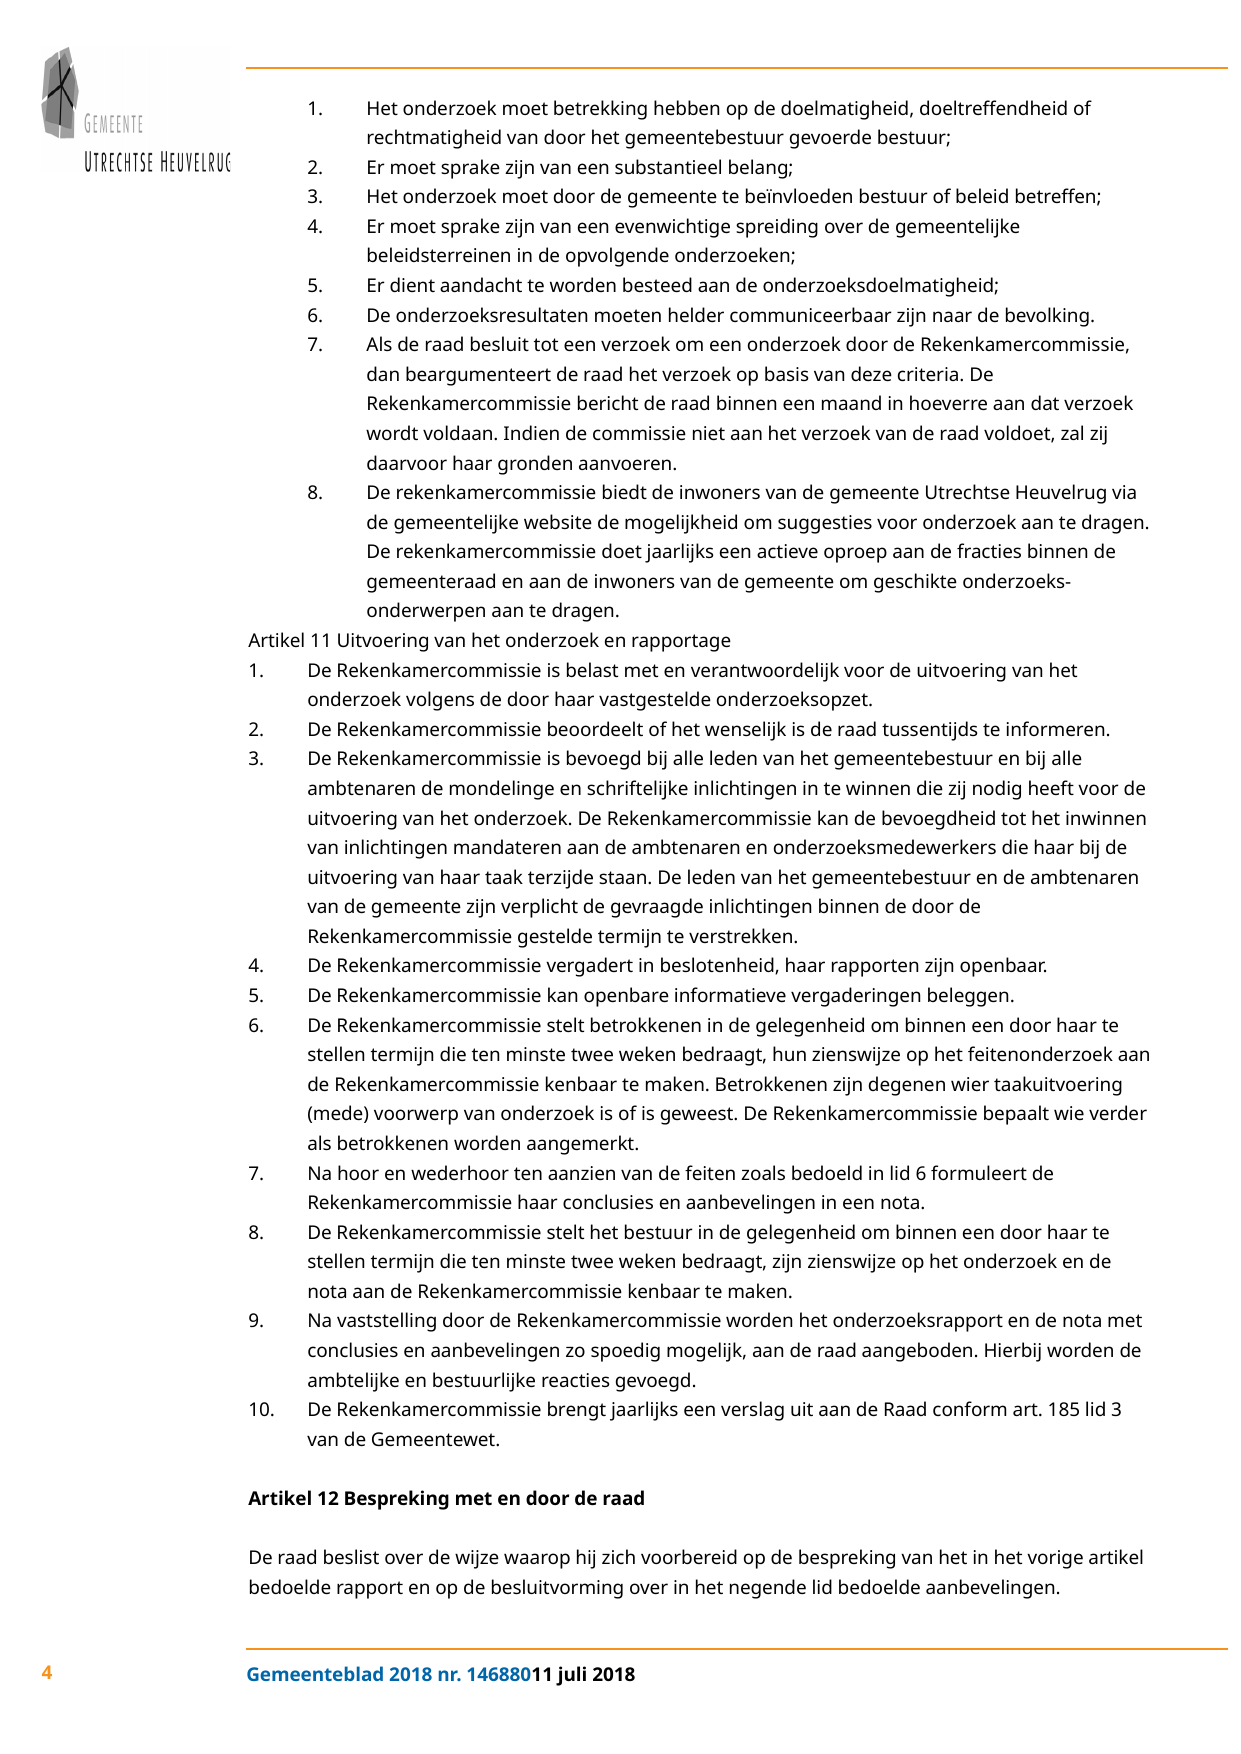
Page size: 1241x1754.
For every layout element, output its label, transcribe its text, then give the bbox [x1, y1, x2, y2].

list De Rekenkamercommissie is belast met en verantwoordelijk voor de uitvoering van het onderzoek volgens de door haar vastgestelde onderzoeksopzet. [248, 657, 1152, 712]
list De rekenkamercommissie biedt de inwoners van de gemeente Utrechtse Heuvelrug via de gemeentelijke website de mogelijkheid om suggesties voor onderzoek aan te dragen. De rekenkamercommissie doet jaarlijks een actieve oproep aan de fracties binnen de gemeenteraad en aan de inwoners van de gemeente om geschikte onderzoeks-onderwerpen aan te dragen. [307, 479, 1152, 623]
list De Rekenkamercommissie vergadert in beslotenheid, haar rapporten zijn openbaar. [248, 953, 1152, 978]
list Het onderzoek moet betrekking hebben op de doelmatigheid, doeltreffendheid of rechtmatigheid van door het gemeentebestuur gevoerde bestuur; [307, 95, 1152, 150]
list De Rekenkamercommissie stelt betrokkenen in de gelegenheid om binnen een door haar te stellen termijn die ten minste twee weken bedraagt, hun zienswijze op het feitenonderzoek aan de Rekenkamercommissie kenbaar te maken. Betrokkenen zijn degenen wier taakuitvoering (mede) voorwerp van onderzoek is of is geweest. De Rekenkamercommissie bepaalt wie verder als betrokkenen worden aangemerkt. [248, 1012, 1152, 1156]
list De Rekenkamercommissie is bevoegd bij alle leden van het gemeentebestuur en bij alle ambtenaren de mondelinge en schriftelijke inlichtingen in te winnen die zij nodig heeft voor de uitvoering van het onderzoek. De Rekenkamercommissie kan de bevoegdheid tot het inwinnen van inlichtingen mandateren aan de ambtenaren en onderzoeksmedewerkers die haar bij de uitvoering van haar taak terzijde staan. De leden van het gemeentebestuur en de ambtenaren van de gemeente zijn verplicht de gevraagde inlichtingen binnen de door de Rekenkamercommissie gestelde termijn te verstrekken. [248, 746, 1152, 949]
list De Rekenkamercommissie brengt jaarlijks een verslag uit aan de Raad conform art. 185 lid 3 van de Gemeentewet. [248, 1396, 1152, 1452]
list Er moet sprake zijn van een evenwichtige spreiding over de gemeentelijke beleidsterreinen in de opvolgende onderzoeken; [307, 213, 1152, 268]
list De Rekenkamercommissie kan openbare informatieve vergaderingen beleggen. [248, 982, 1152, 1008]
text De raad beslist over de wijze waarop hij zich voorbereid op de bespreking van het in het vorige artikel bedoelde rapport en op de besluitvorming over in het negende lid bedoelde aanbevelingen. [248, 1544, 1152, 1600]
list Na vaststelling door de Rekenkamercommissie worden het onderzoeksrapport en de nota met conclusies en aanbevelingen zo spoedig mogelijk, aan de raad aangeboden. Hierbij worden de ambtelijke en bestuurlijke reacties gevoegd. [248, 1308, 1152, 1393]
list Na hoor en wederhoor ten aanzien van de feiten zoals bedoeld in lid 6 formuleert de Rekenkamercommissie haar conclusies en aanbevelingen in een nota. [248, 1160, 1152, 1215]
list De Rekenkamercommissie beoordeelt of het wenselijk is de raad tussentijds te informeren. [248, 716, 1152, 742]
list Als de raad besluit tot een verzoek om een onderzoek door de Rekenkamercommissie, dan beargumenteert de raad het verzoek op basis van deze criteria. De Rekenkamercommissie bericht de raad binnen een maand in hoeverre aan dat verzoek wordt voldaan. Indien de commissie niet aan het verzoek van de raad voldoet, zal zij daarvoor haar gronden aanvoeren. [307, 331, 1152, 476]
list De onderzoeksresultaten moeten helder communiceerbaar zijn naar de bevolking. [307, 302, 1152, 328]
list Er moet sprake zijn van een substantieel belang; [307, 154, 1152, 180]
text Artikel 12 Bespreking met en door de raad [248, 1485, 1152, 1511]
list De Rekenkamercommissie stelt het bestuur in de gelegenheid om binnen een door haar te stellen termijn die ten minste twee weken bedraagt, zijn zienswijze op het onderzoek en de nota aan de Rekenkamercommissie kenbaar te maken. [248, 1219, 1152, 1304]
text Artikel 11 Uitvoering van het onderzoek en rapportage [248, 627, 1152, 653]
picture [41, 47, 231, 172]
list Het onderzoek moet door de gemeente te beïnvloeden bestuur of beleid betreffen; [307, 183, 1152, 209]
list Er dient aandacht te worden besteed aan de onderzoeksdoelmatigheid; [307, 272, 1152, 298]
